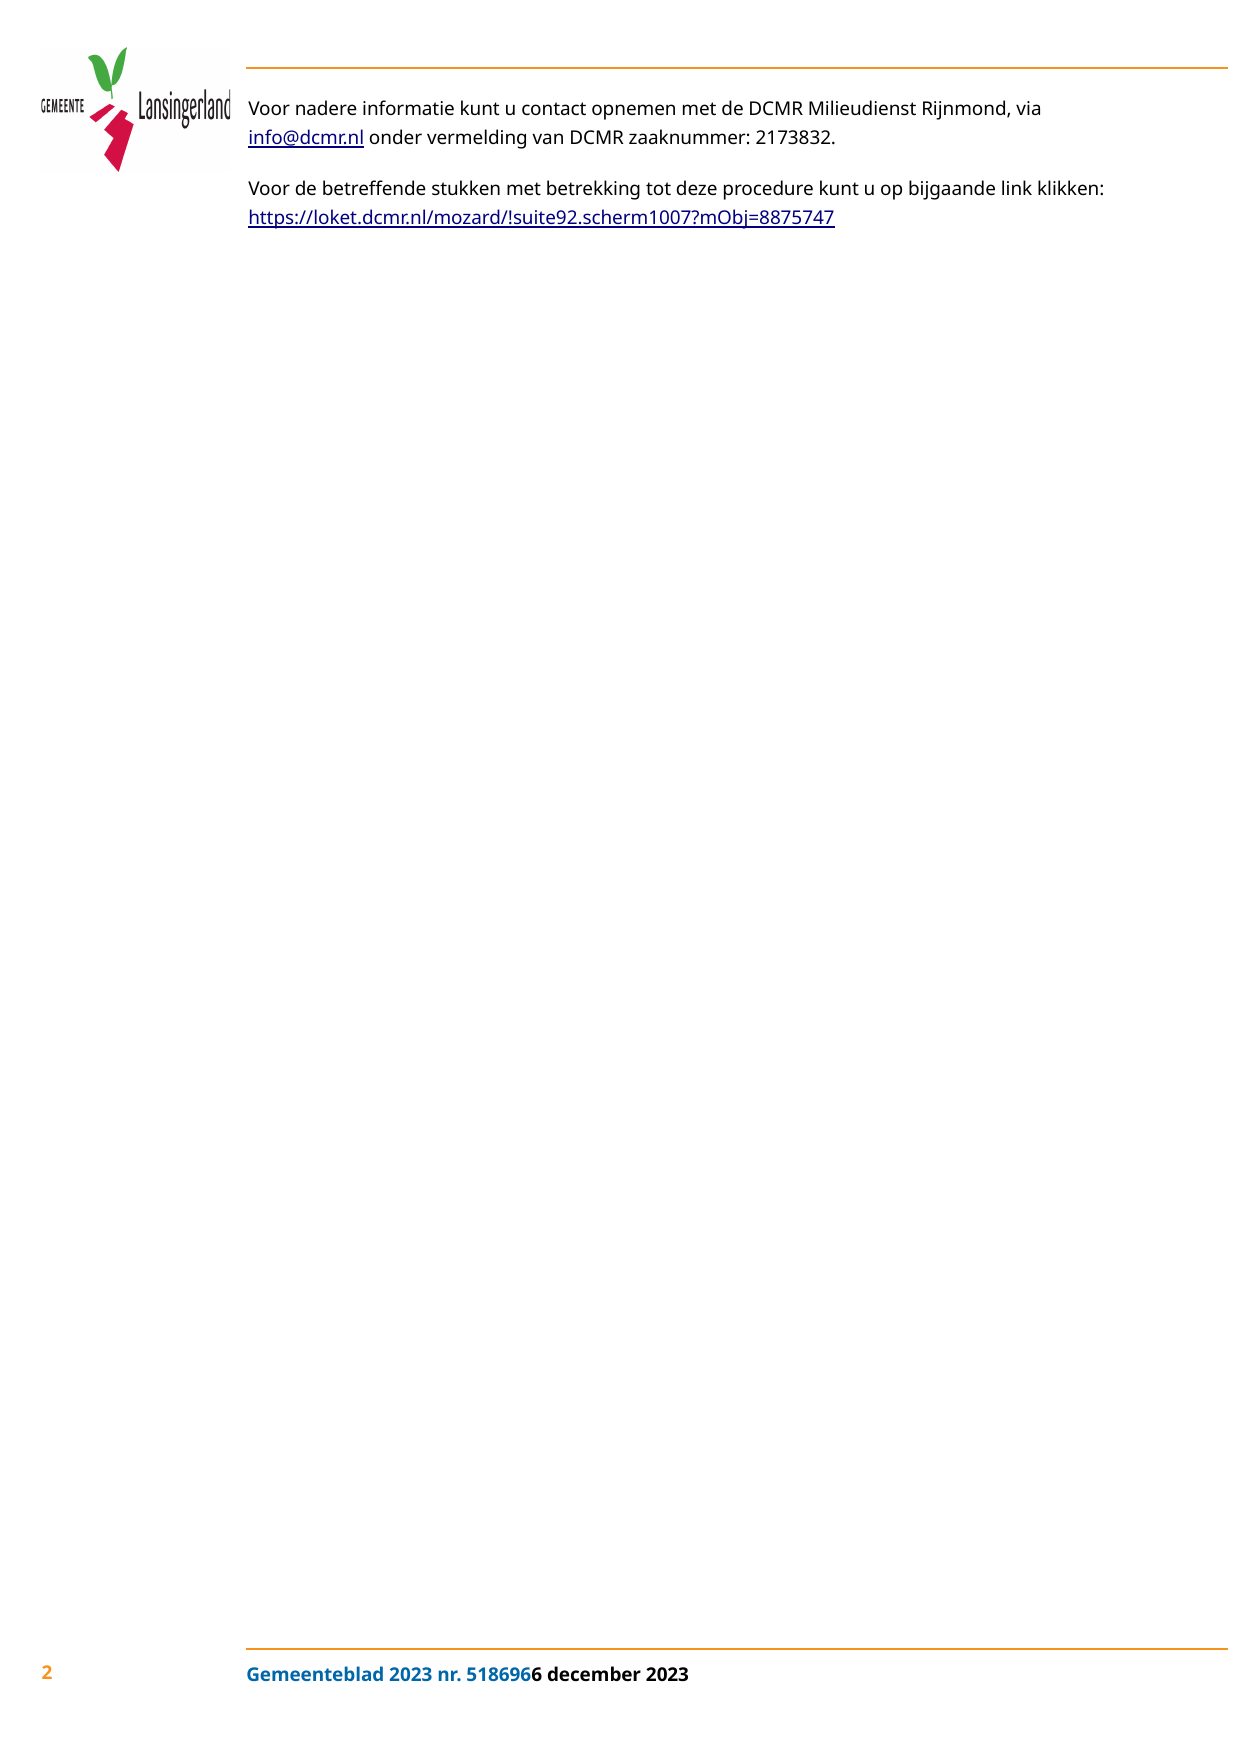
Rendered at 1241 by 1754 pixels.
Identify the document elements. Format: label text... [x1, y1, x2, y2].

picture [41, 47, 231, 172]
text Voor nadere informatie kunt u contact opnemen met de DCMR Milieudienst Rijnmond, via info@dcmr.nl onder vermelding van DCMR zaaknummer: 2173832. [248, 95, 1152, 150]
text Voor de betreffende stukken met betrekking tot deze procedure kunt u op bijgaande link klikken: https://loket.dcmr.nl/mozard/!suite92.scherm1007?mObj=8875747 [248, 175, 1152, 230]
